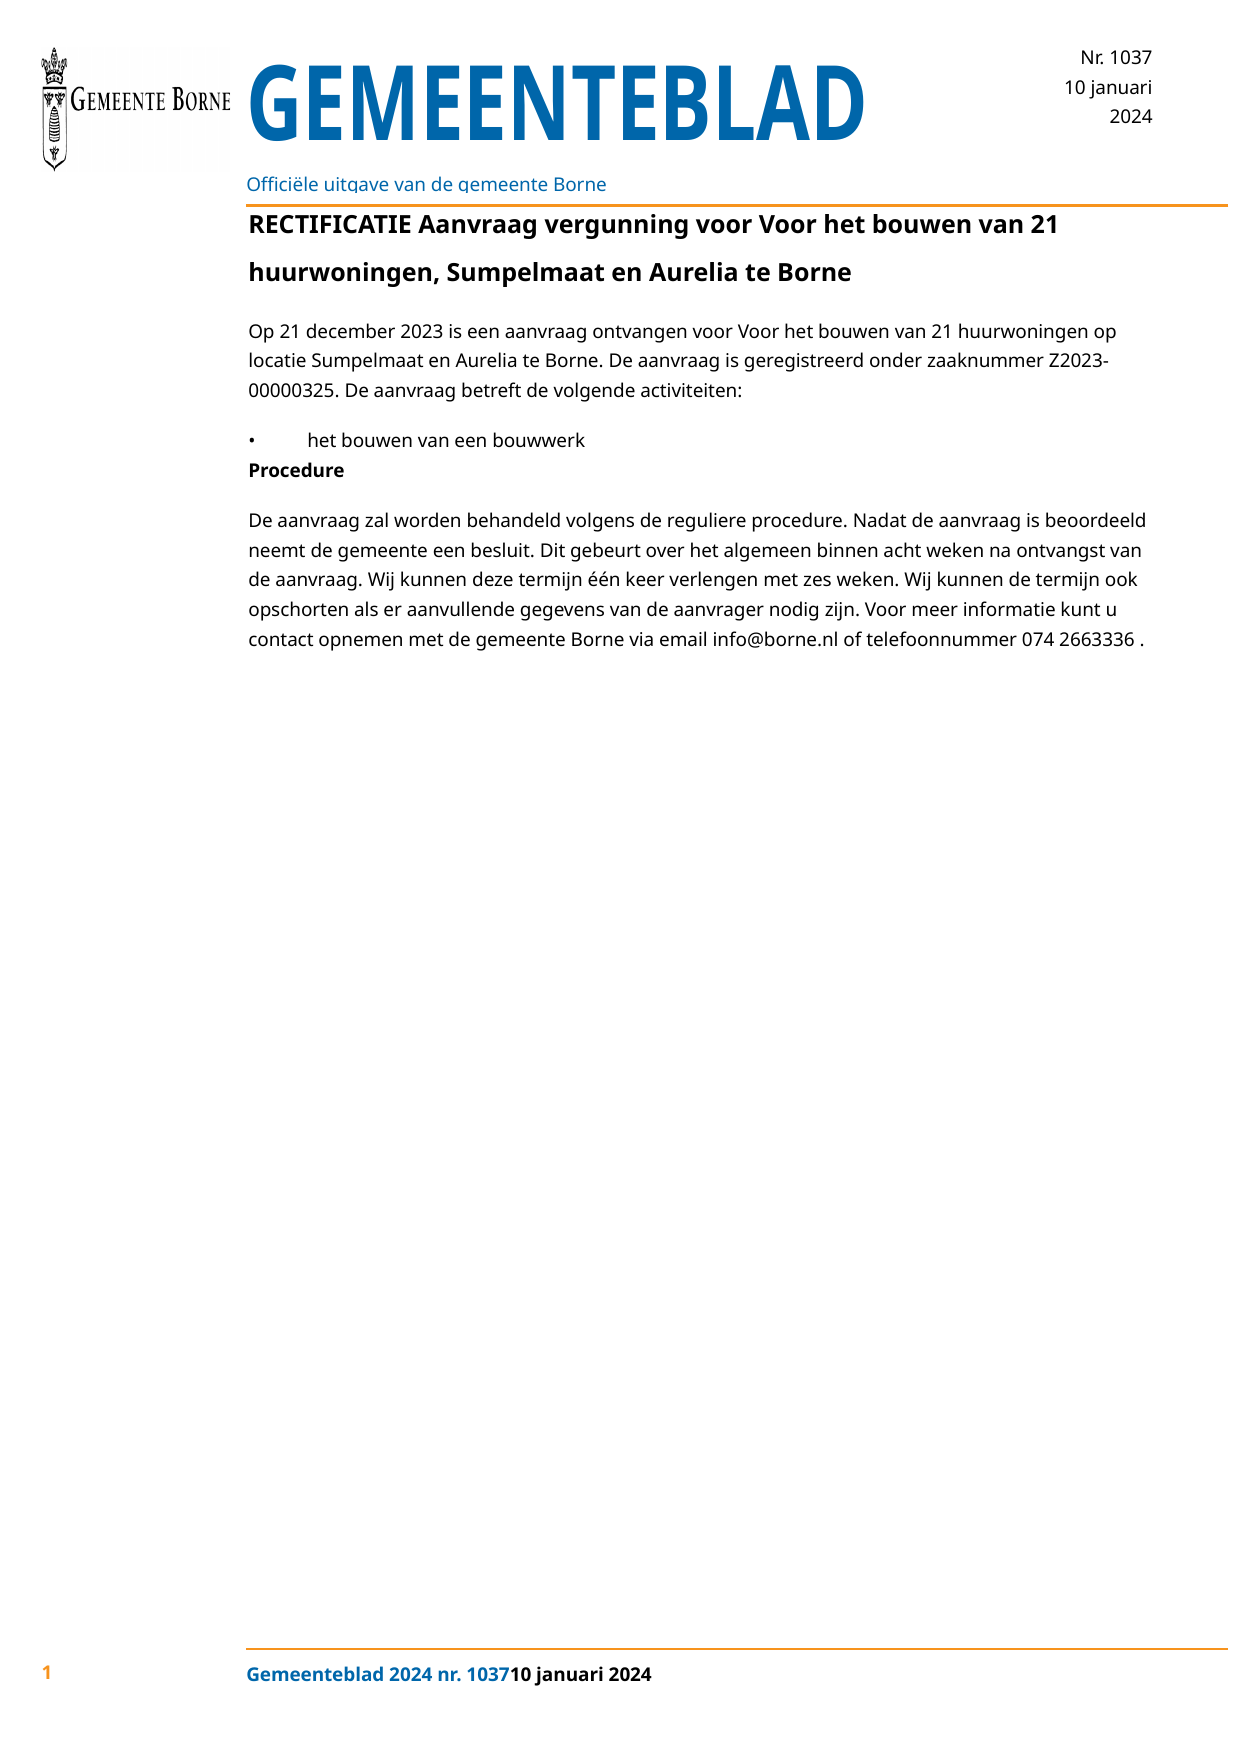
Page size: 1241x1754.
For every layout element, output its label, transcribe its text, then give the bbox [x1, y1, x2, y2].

text Op 21 december 2023 is een aanvraag ontvangen voor Voor het bouwen van 21 huurwoningen op locatie Sumpelmaat en Aurelia te Borne. De aanvraag is geregistreerd onder zaaknummer Z2023-00000325. De aanvraag betreft de volgende activiteiten: [248, 318, 1152, 403]
list het bouwen van een bouwwerk [248, 427, 1152, 453]
text RECTIFICATIE Aanvraag vergunning voor Voor het bouwen van 21 huurwoningen, Sumpelmaat en Aurelia te Borne [248, 207, 1152, 288]
text De aanvraag zal worden behandeld volgens de reguliere procedure. Nadat de aanvraag is beoordeeld neemt de gemeente een besluit. Dit gebeurt over het algemeen binnen acht weken na ontvangst van de aanvraag. Wij kunnen deze termijn één keer verlengen met zes weken. Wij kunnen de termijn ook opschorten als er aanvullende gegevens van de aanvrager nodig zijn. Voor meer informatie kunt u contact opnemen met de gemeente Borne via email info@borne.nl of telefoonnummer 074 2663336 . [248, 507, 1152, 652]
picture [41, 47, 231, 172]
text Procedure [248, 457, 1152, 483]
